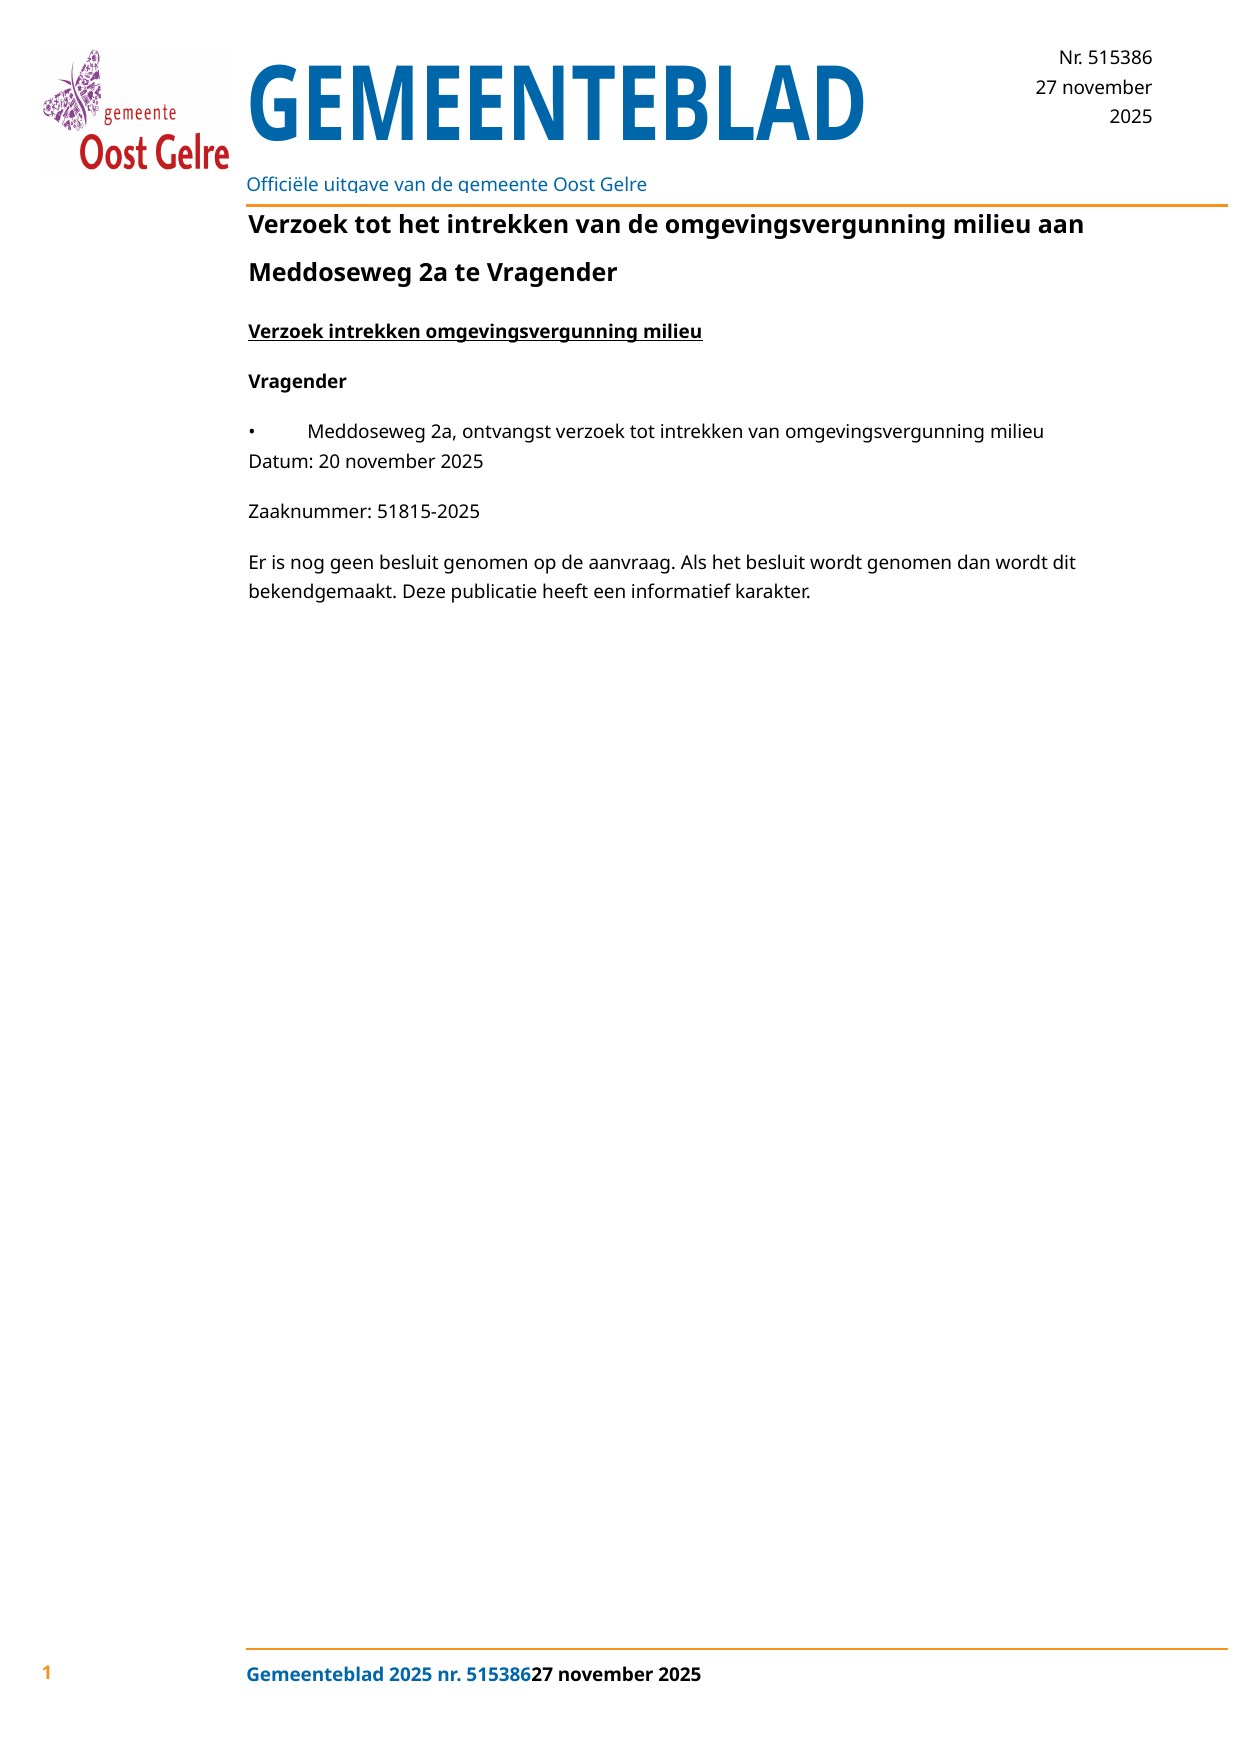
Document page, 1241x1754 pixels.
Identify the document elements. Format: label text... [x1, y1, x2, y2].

picture [41, 47, 231, 172]
text Datum: 20 november 2025 [248, 448, 1152, 474]
text Vragender [248, 368, 1152, 394]
text Zaaknummer: 51815-2025 [248, 499, 1152, 524]
list Meddoseweg 2a, ontvangst verzoek tot intrekken van omgevingsvergunning milieu [248, 419, 1152, 444]
text Er is nog geen besluit genomen op de aanvraag. Als het besluit wordt genomen dan wordt dit bekendgemaakt. Deze publicatie heeft een informatief karakter. [248, 549, 1152, 604]
text Verzoek intrekken omgevingsvergunning milieu [248, 318, 1152, 344]
text Verzoek tot het intrekken van de omgevingsvergunning milieu aan Meddoseweg 2a te Vragender [248, 207, 1152, 288]
